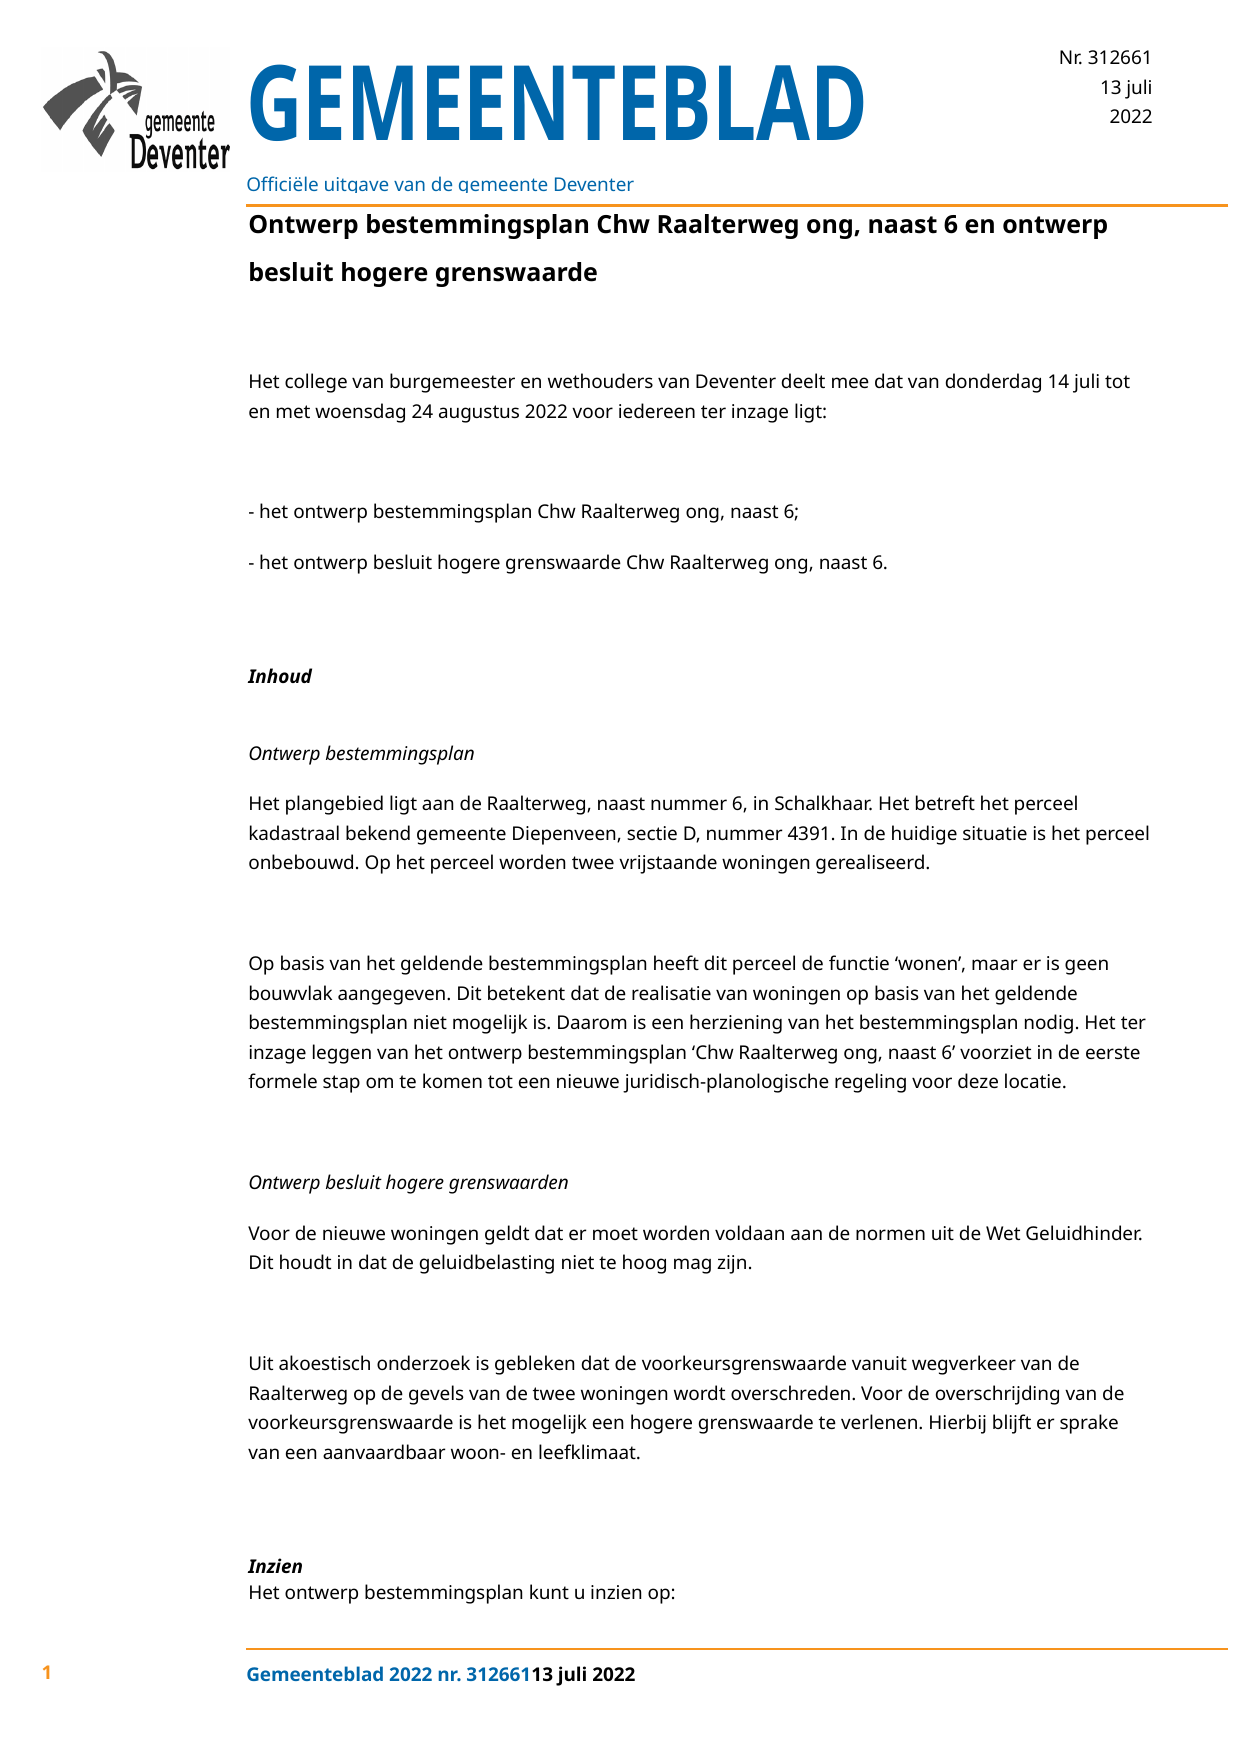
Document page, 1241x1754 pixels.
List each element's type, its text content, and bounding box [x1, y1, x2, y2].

text Uit akoestisch onderzoek is gebleken dat de voorkeursgrenswaarde vanuit wegverkeer van de Raalterweg op de gevels van de twee woningen wordt overschreden. Voor de overschrijding van de voorkeursgrenswaarde is het mogelijk een hogere grenswaarde te verlenen. Hierbij blijft er sprake van een aanvaardbaar woon- en leefklimaat. [248, 1350, 1152, 1464]
text Ontwerp besluit hogere grenswaarden [248, 1169, 1152, 1195]
text Het college van burgemeester en wethouders van Deventer deelt mee dat van donderdag 14 juli tot en met woensdag 24 augustus 2022 voor iedereen ter inzage ligt: [248, 368, 1152, 424]
picture [41, 47, 231, 172]
text - het ontwerp bestemmingsplan Chw Raalterweg ong, naast 6; [248, 499, 1152, 524]
text Op basis van het geldende bestemmingsplan heeft dit perceel de functie ‘wonen’, maar er is geen bouwvlak aangegeven. Dit betekent dat de realisatie van woningen op basis van het geldende bestemmingsplan niet mogelijk is. Daarom is een herziening van het bestemmingsplan nodig. Het ter inzage leggen van het ontwerp bestemmingsplan ‘Chw Raalterweg ong, naast 6’ voorziet in de eerste formele stap om te komen tot een nieuwe juridisch-planologische regeling voor deze locatie. [248, 950, 1152, 1094]
text Ontwerp bestemmingsplan Chw Raalterweg ong, naast 6 en ontwerp besluit hogere grenswaarde [248, 207, 1152, 288]
text Inzien [248, 1553, 1152, 1579]
text - het ontwerp besluit hogere grenswaarde Chw Raalterweg ong, naast 6. [248, 549, 1152, 575]
text Voor de nieuwe woningen geldt dat er moet worden voldaan aan de normen uit de Wet Geluidhinder. Dit houdt in dat de geluidbelasting niet te hoog mag zijn. [248, 1220, 1152, 1275]
text Het plangebied ligt aan de Raalterweg, naast nummer 6, in Schalkhaar. Het betreft het perceel kadastraal bekend gemeente Diepenveen, sectie D, nummer 4391. In de huidige situatie is het perceel onbebouwd. Op het perceel worden twee vrijstaande woningen gerealiseerd. [248, 790, 1152, 875]
text Inhoud [248, 663, 1152, 689]
text Ontwerp bestemmingsplan [248, 740, 1152, 765]
text Het ontwerp bestemmingsplan kunt u inzien op: [248, 1579, 1152, 1605]
